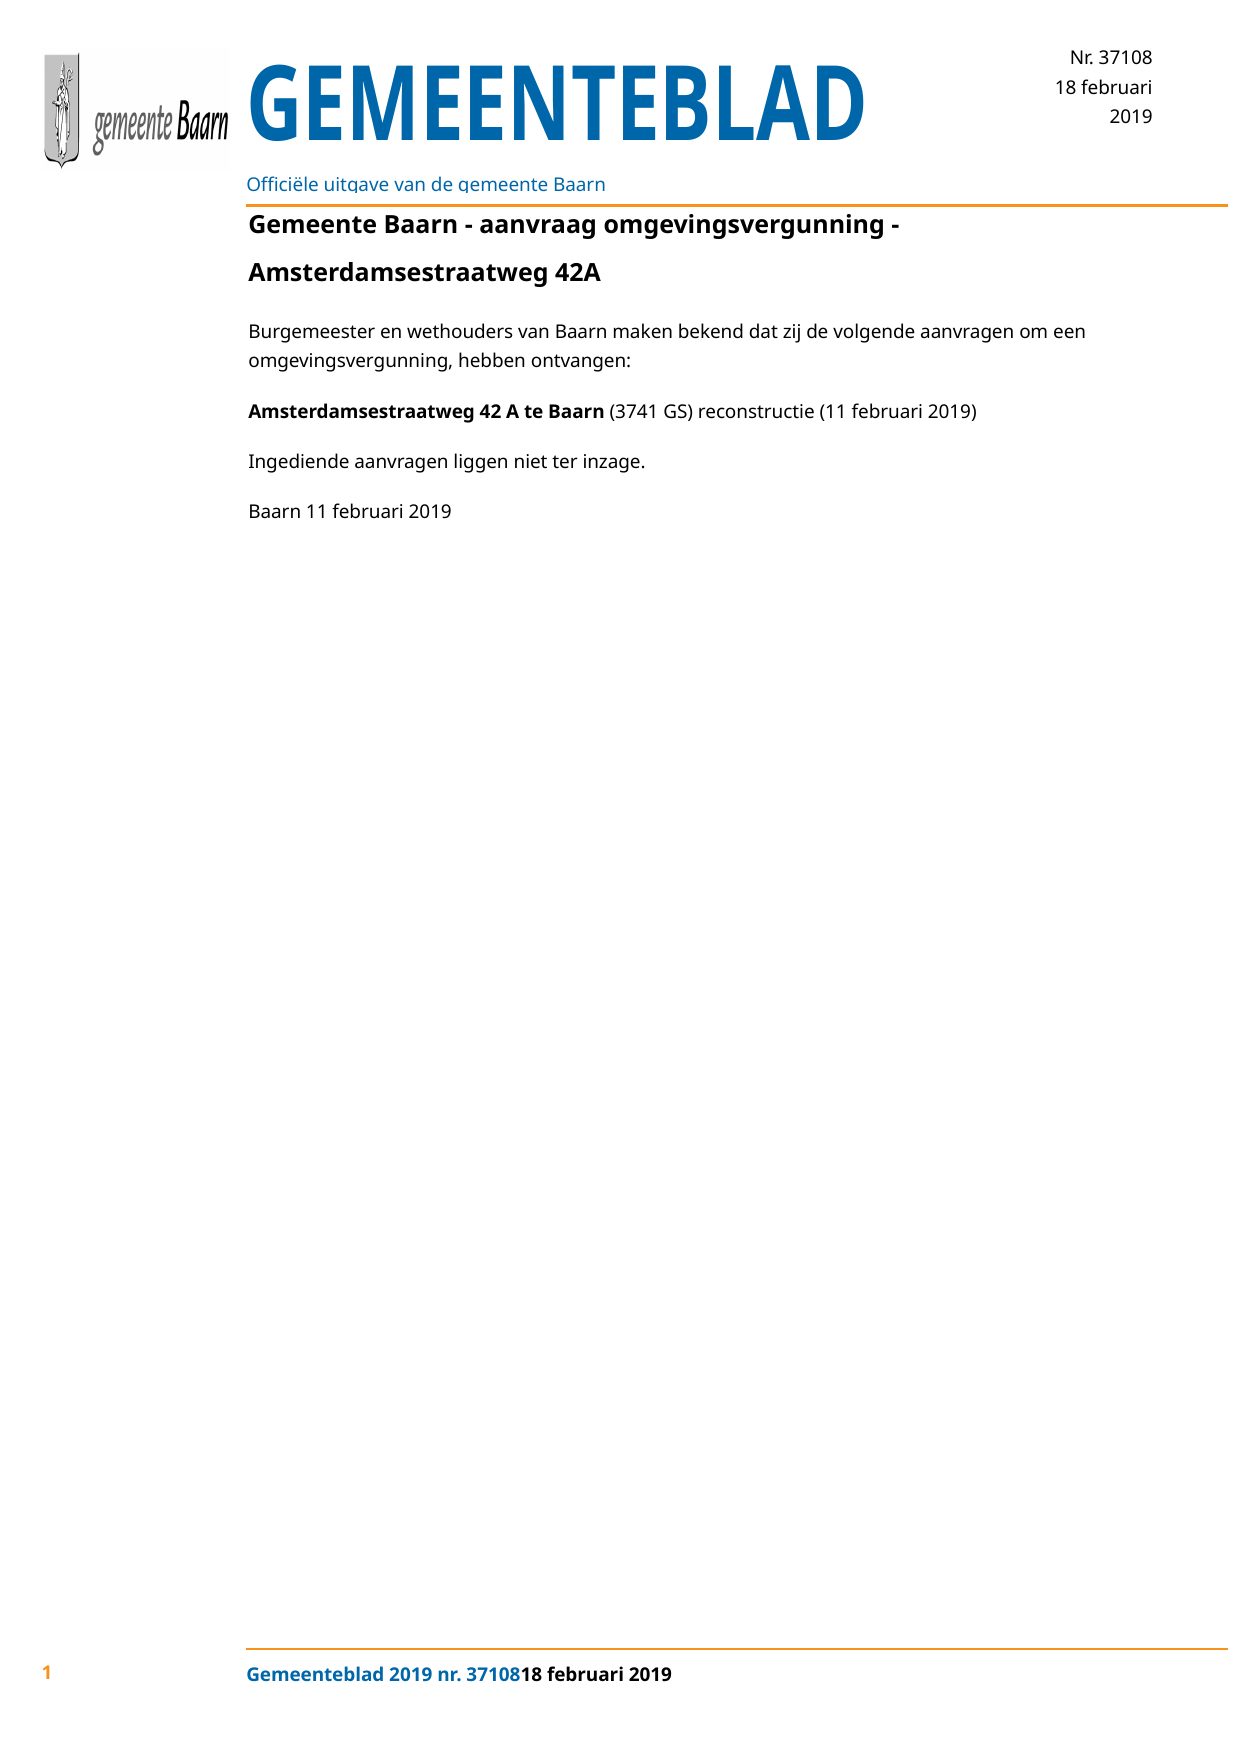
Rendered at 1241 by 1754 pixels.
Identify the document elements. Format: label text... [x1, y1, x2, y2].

text Gemeente Baarn - aanvraag omgevingsvergunning - Amsterdamsestraatweg 42A [248, 207, 1152, 288]
text Burgemeester en wethouders van Baarn maken bekend dat zij de volgende aanvragen om een omgevingsvergunning, hebben ontvangen: [248, 318, 1152, 373]
text Ingediende aanvragen liggen niet ter inzage. [248, 448, 1152, 474]
text Baarn 11 februari 2019 [248, 499, 1152, 524]
text Amsterdamsestraatweg 42 A te Baarn (3741 GS) reconstructie (11 februari 2019) [248, 398, 1152, 424]
picture [41, 47, 231, 172]
